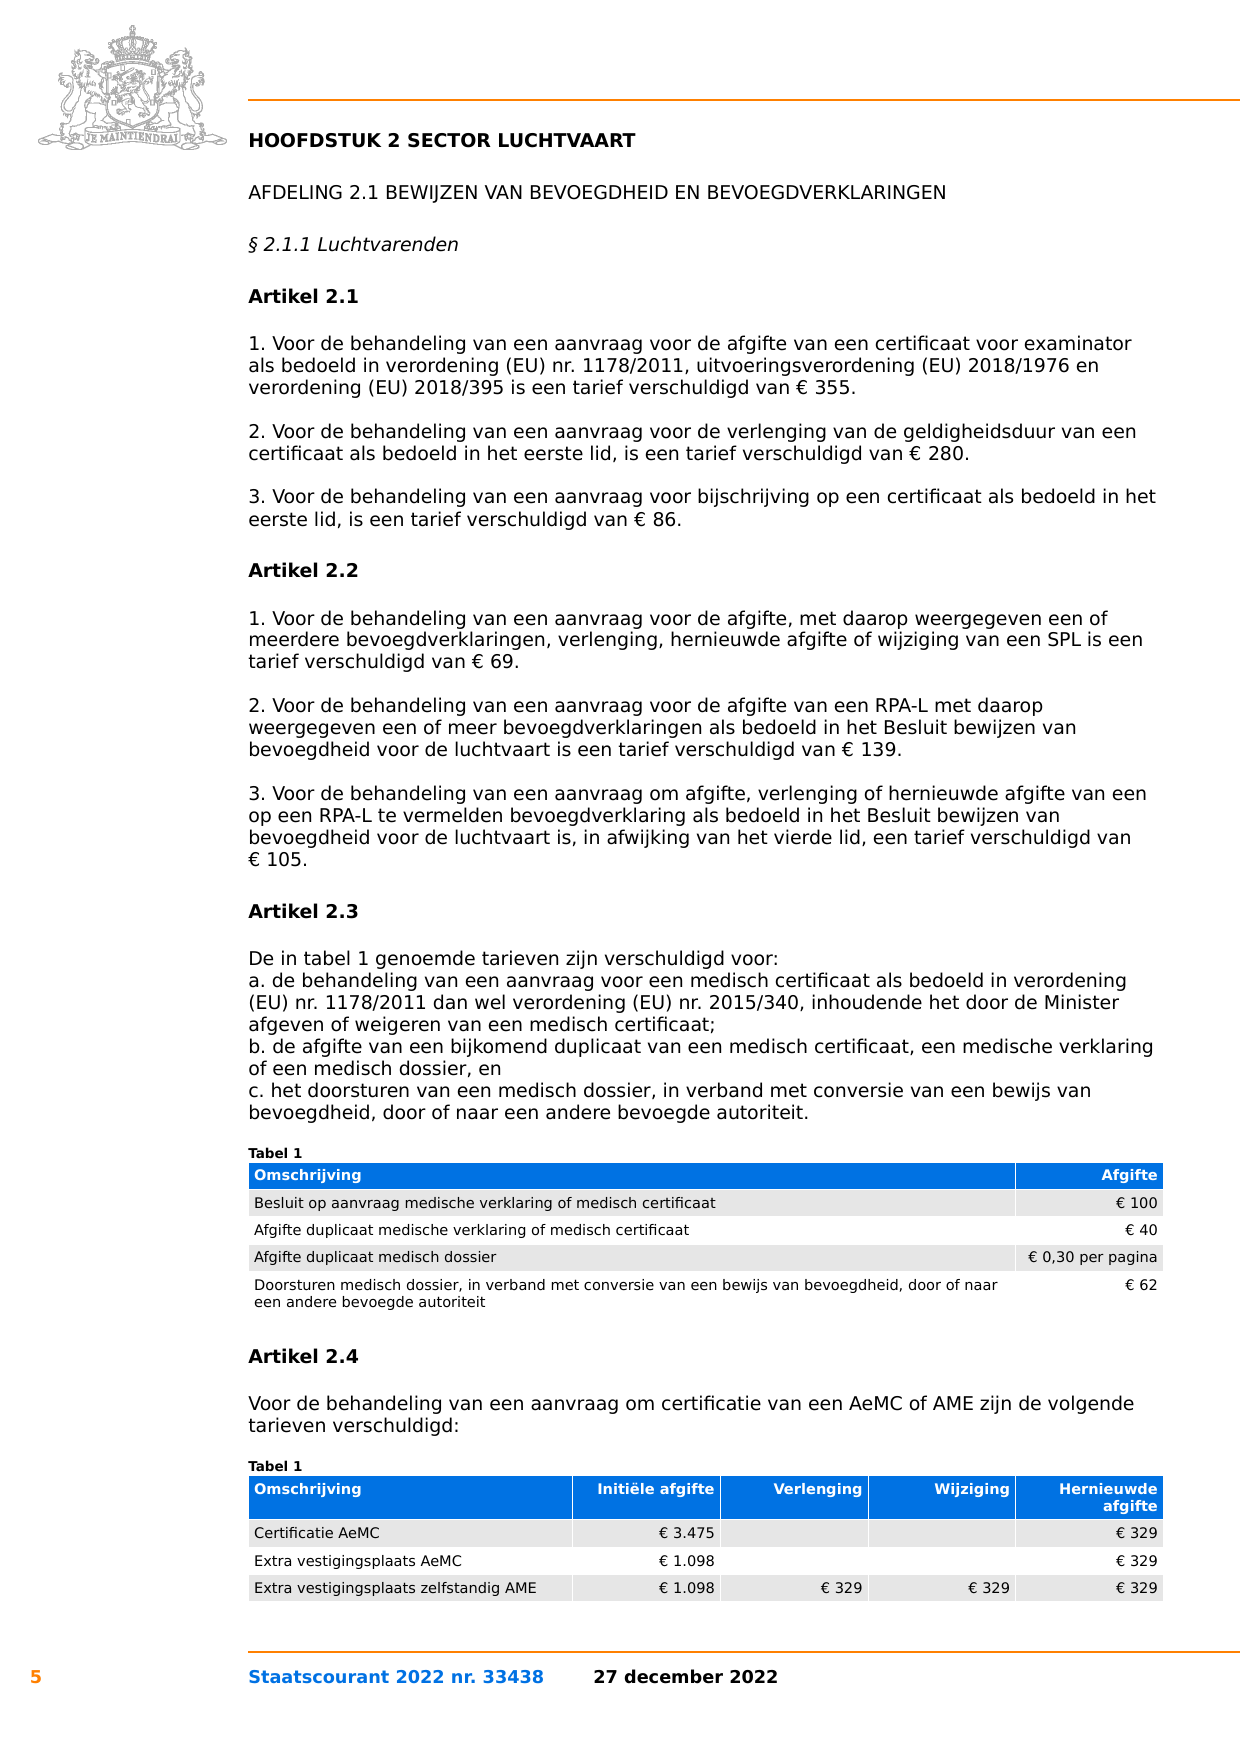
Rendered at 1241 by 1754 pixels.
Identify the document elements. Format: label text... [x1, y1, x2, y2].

table_cell Certificatie AeMC [249, 1520, 572, 1547]
table_cell Omschrijving [249, 1476, 572, 1519]
text 2. Voor de behandeling van een aanvraag voor de verlenging van de geldigheidsduur van een certificaat als bedoeld in het eerste lid, is een tarief verschuldigd van € 280. [248, 421, 1163, 464]
table_cell Verlenging [721, 1476, 868, 1519]
subtitle Artikel 2.4 [248, 1346, 1163, 1368]
text 1. Voor de behandeling van een aanvraag voor de afgifte van een certificaat voor examinator als bedoeld in verordening (EU) nr. 1178/2011, uitvoeringsverordening (EU) 2018/1976 en verordening (EU) 2018/395 is een tarief verschuldigd van € 355. [248, 333, 1163, 399]
table_cell Afgifte duplicaat medisch dossier [249, 1245, 1015, 1271]
table_header Tabel 1 [248, 1146, 1163, 1161]
table_cell [721, 1548, 868, 1574]
text b. de afgifte van een bijkomend duplicaat van een medisch certificaat, een medische verklaring of een medisch dossier, en [248, 1036, 1163, 1080]
table_cell Afgifte [1016, 1163, 1163, 1189]
text 3. Voor de behandeling van een aanvraag voor bijschrijving op een certificaat als bedoeld in het eerste lid, is een tarief verschuldigd van € 86. [248, 486, 1163, 530]
text Voor de behandeling van een aanvraag om certificatie van een AeMC of AME zijn de volgende tarieven verschuldigd: [248, 1393, 1163, 1437]
table_cell € 329 [1016, 1575, 1163, 1601]
subtitle Artikel 2.3 [248, 901, 1163, 923]
table_cell [869, 1520, 1015, 1547]
text 3. Voor de behandeling van een aanvraag om afgifte, verlenging of hernieuwde afgifte van een op een RPA-L te vermelden bevoegdverklaring als bedoeld in het Besluit bewijzen van bevoegdheid voor de luchtvaart is, in afwijking van het vierde lid, een tarief verschuldigd van € 105. [248, 783, 1163, 871]
table_cell € 329 [1016, 1520, 1163, 1547]
subtitle § 2.1.1 Luchtvarenden [248, 234, 1163, 256]
table_cell € 329 [869, 1575, 1015, 1601]
text c. het doorsturen van een medisch dossier, in verband met conversie van een bewijs van bevoegdheid, door of naar een andere bevoegde autoriteit. [248, 1080, 1163, 1124]
table_cell Wijziging [869, 1476, 1015, 1519]
subtitle HOOFDSTUK 2 SECTOR LUCHTVAART [248, 130, 1163, 152]
table_cell € 329 [1016, 1548, 1163, 1574]
text De in tabel 1 genoemde tarieven zijn verschuldigd voor: [248, 948, 1163, 970]
picture [38, 25, 227, 150]
table_cell Afgifte duplicaat medische verklaring of medisch certificaat [249, 1217, 1015, 1243]
table_cell [869, 1548, 1015, 1574]
table_cell Hernieuwde afgifte [1016, 1476, 1163, 1519]
table_cell Extra vestigingsplaats AeMC [249, 1548, 572, 1574]
table_cell € 3.475 [573, 1520, 720, 1547]
table_cell € 40 [1016, 1217, 1163, 1243]
table_cell € 62 [1016, 1272, 1163, 1315]
table_cell € 329 [721, 1575, 868, 1601]
subtitle AFDELING 2.1 BEWIJZEN VAN BEVOEGDHEID EN BEVOEGDVERKLARINGEN [248, 182, 1163, 204]
text a. de behandeling van een aanvraag voor een medisch certificaat als bedoeld in verordening (EU) nr. 1178/2011 dan wel verordening (EU) nr. 2015/340, inhoudende het door de Minister afgeven of weigeren van een medisch certificaat; [248, 970, 1163, 1036]
table_cell Initiële afgifte [573, 1476, 720, 1519]
table_cell € 0,30 per pagina [1016, 1245, 1163, 1271]
table_cell [721, 1520, 868, 1547]
text 2. Voor de behandeling van een aanvraag voor de afgifte van een RPA-L met daarop weergegeven een of meer bevoegdverklaringen als bedoeld in het Besluit bewijzen van bevoegdheid voor de luchtvaart is een tarief verschuldigd van € 139. [248, 695, 1163, 761]
table_cell € 1.098 [573, 1575, 720, 1601]
table_cell Omschrijving [249, 1163, 1015, 1189]
subtitle Artikel 2.2 [248, 560, 1163, 582]
table_header Tabel 1 [248, 1459, 1163, 1475]
table_cell € 100 [1016, 1190, 1163, 1216]
text 1. Voor de behandeling van een aanvraag voor de afgifte, met daarop weergegeven een of meerdere bevoegdverklaringen, verlenging, hernieuwde afgifte of wijziging van een SPL is een tarief verschuldigd van € 69. [248, 607, 1163, 673]
subtitle Artikel 2.1 [248, 286, 1163, 308]
table_cell € 1.098 [573, 1548, 720, 1574]
table_cell Doorsturen medisch dossier, in verband met conversie van een bewijs van bevoegdheid, door of naar een andere bevoegde autoriteit [249, 1272, 1015, 1315]
table_cell Extra vestigingsplaats zelfstandig AME [249, 1575, 572, 1601]
table_cell Besluit op aanvraag medische verklaring of medisch certificaat [249, 1190, 1015, 1216]
